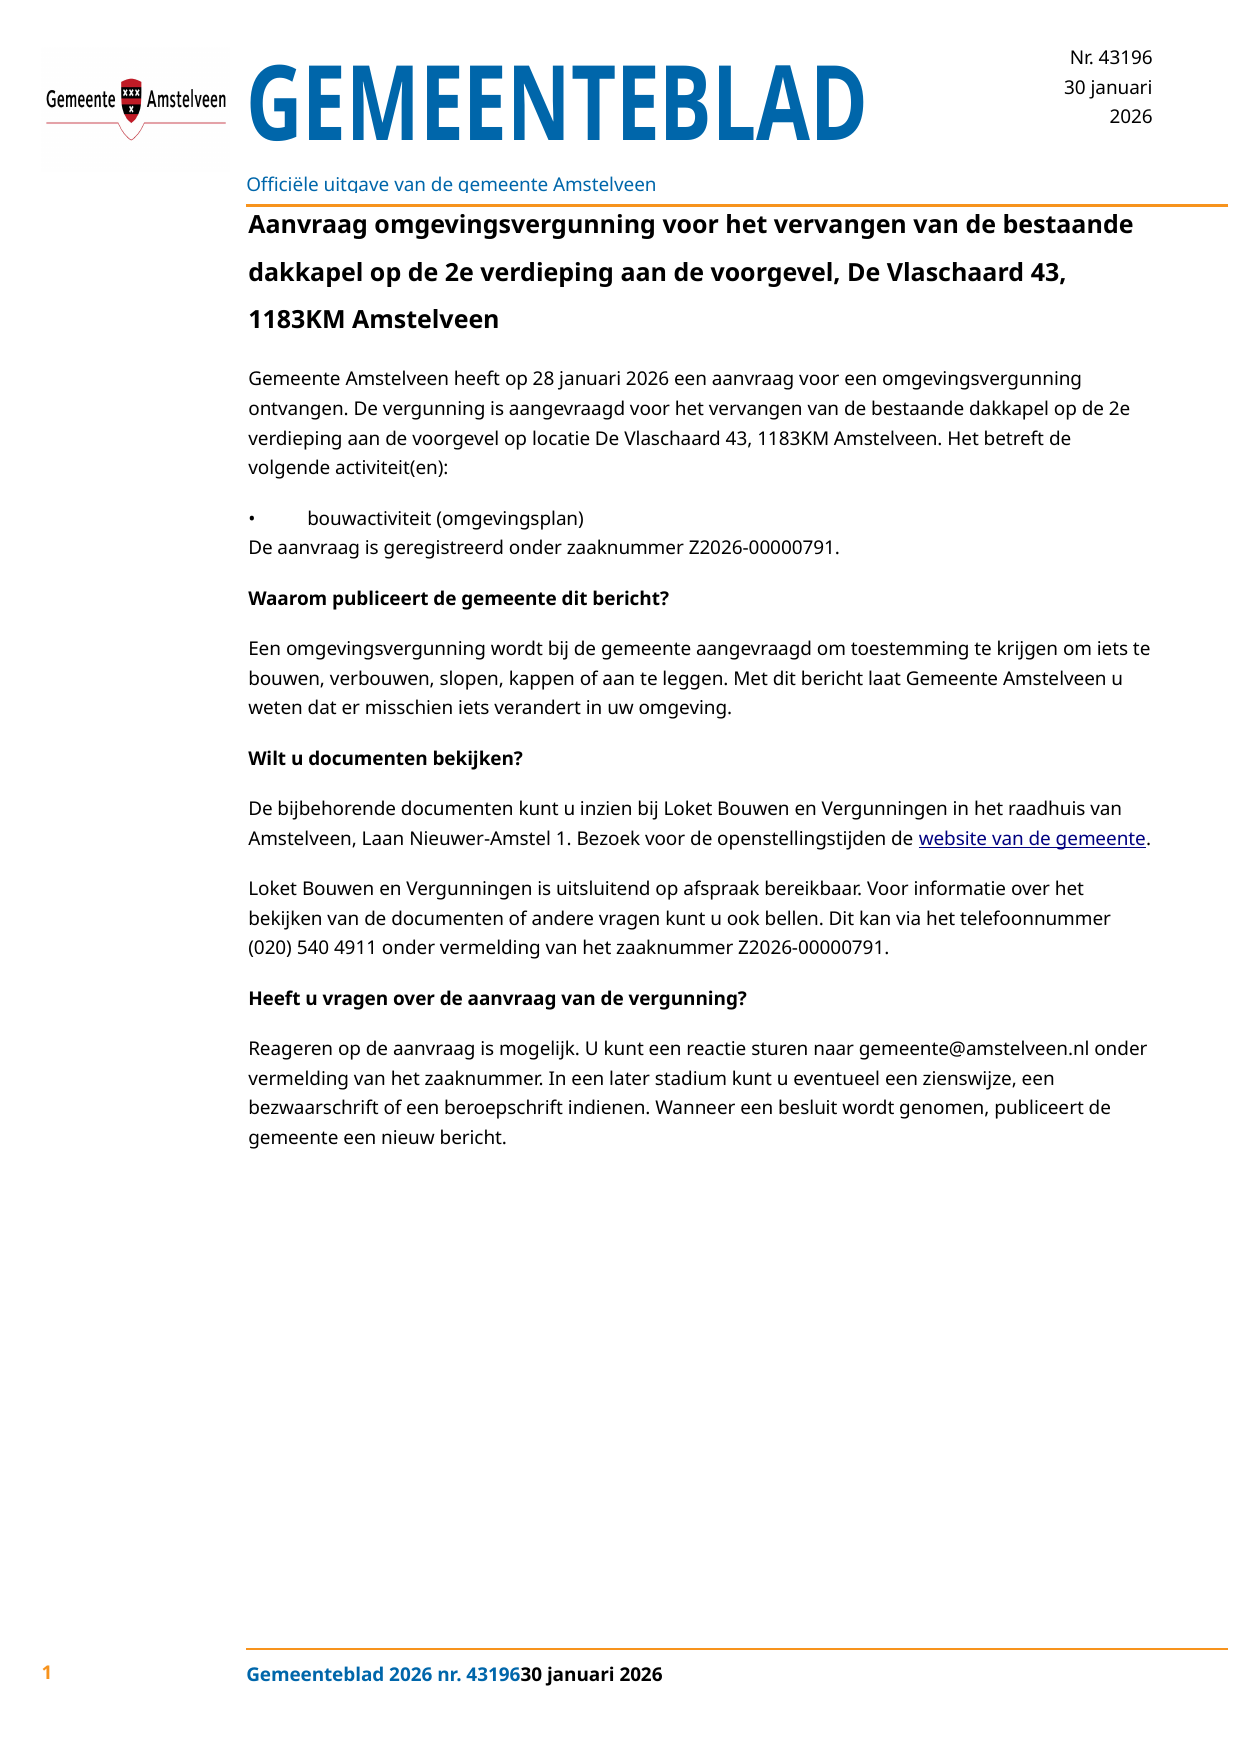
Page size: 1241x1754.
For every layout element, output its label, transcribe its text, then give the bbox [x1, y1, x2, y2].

text Aanvraag omgevingsvergunning voor het vervangen van de bestaande dakkapel op de 2e verdieping aan de voorgevel, De Vlaschaard 43, 1183KM Amstelveen [248, 207, 1152, 336]
text De aanvraag is geregistreerd onder zaaknummer Z2026-00000791. [248, 534, 1152, 560]
list bouwactiviteit (omgevingsplan) [248, 505, 1152, 530]
text Loket Bouwen en Vergunningen is uitsluitend op afspraak bereikbaar. Voor informatie over het bekijken van de documenten of andere vragen kunt u ook bellen. Dit kan via het telefoonnummer (020) 540 4911 onder vermelding van het zaaknummer Z2026-00000791. [248, 875, 1152, 960]
text Wilt u documenten bekijken? [248, 745, 1152, 770]
text Heeft u vragen over de aanvraag van de vergunning? [248, 985, 1152, 1010]
text Reageren op de aanvraag is mogelijk. U kunt een reactie sturen naar gemeente@amstelveen.nl onder vermelding van het zaaknummer. In een later stadium kunt u eventueel een zienswijze, een bezwaarschrift of een beroepschrift indienen. Wanneer een besluit wordt genomen, publiceert de gemeente een nieuw bericht. [248, 1035, 1152, 1149]
picture [41, 47, 231, 172]
text De bijbehorende documenten kunt u inzien bij Loket Bouwen en Vergunningen in het raadhuis van Amstelveen, Laan Nieuwer-Amstel 1. Bezoek voor de openstellingstijden de website van de gemeente. [248, 795, 1152, 850]
text Gemeente Amstelveen heeft op 28 januari 2026 een aanvraag voor een omgevingsvergunning ontvangen. De vergunning is aangevraagd voor het vervangen van de bestaande dakkapel op de 2e verdieping aan de voorgevel op locatie De Vlaschaard 43, 1183KM Amstelveen. Het betreft de volgende activiteit(en): [248, 366, 1152, 480]
text Een omgevingsvergunning wordt bij de gemeente aangevraagd om toestemming te krijgen om iets te bouwen, verbouwen, slopen, kappen of aan te leggen. Met dit bericht laat Gemeente Amstelveen u weten dat er misschien iets verandert in uw omgeving. [248, 635, 1152, 720]
text Waarom publiceert de gemeente dit bericht? [248, 585, 1152, 610]
